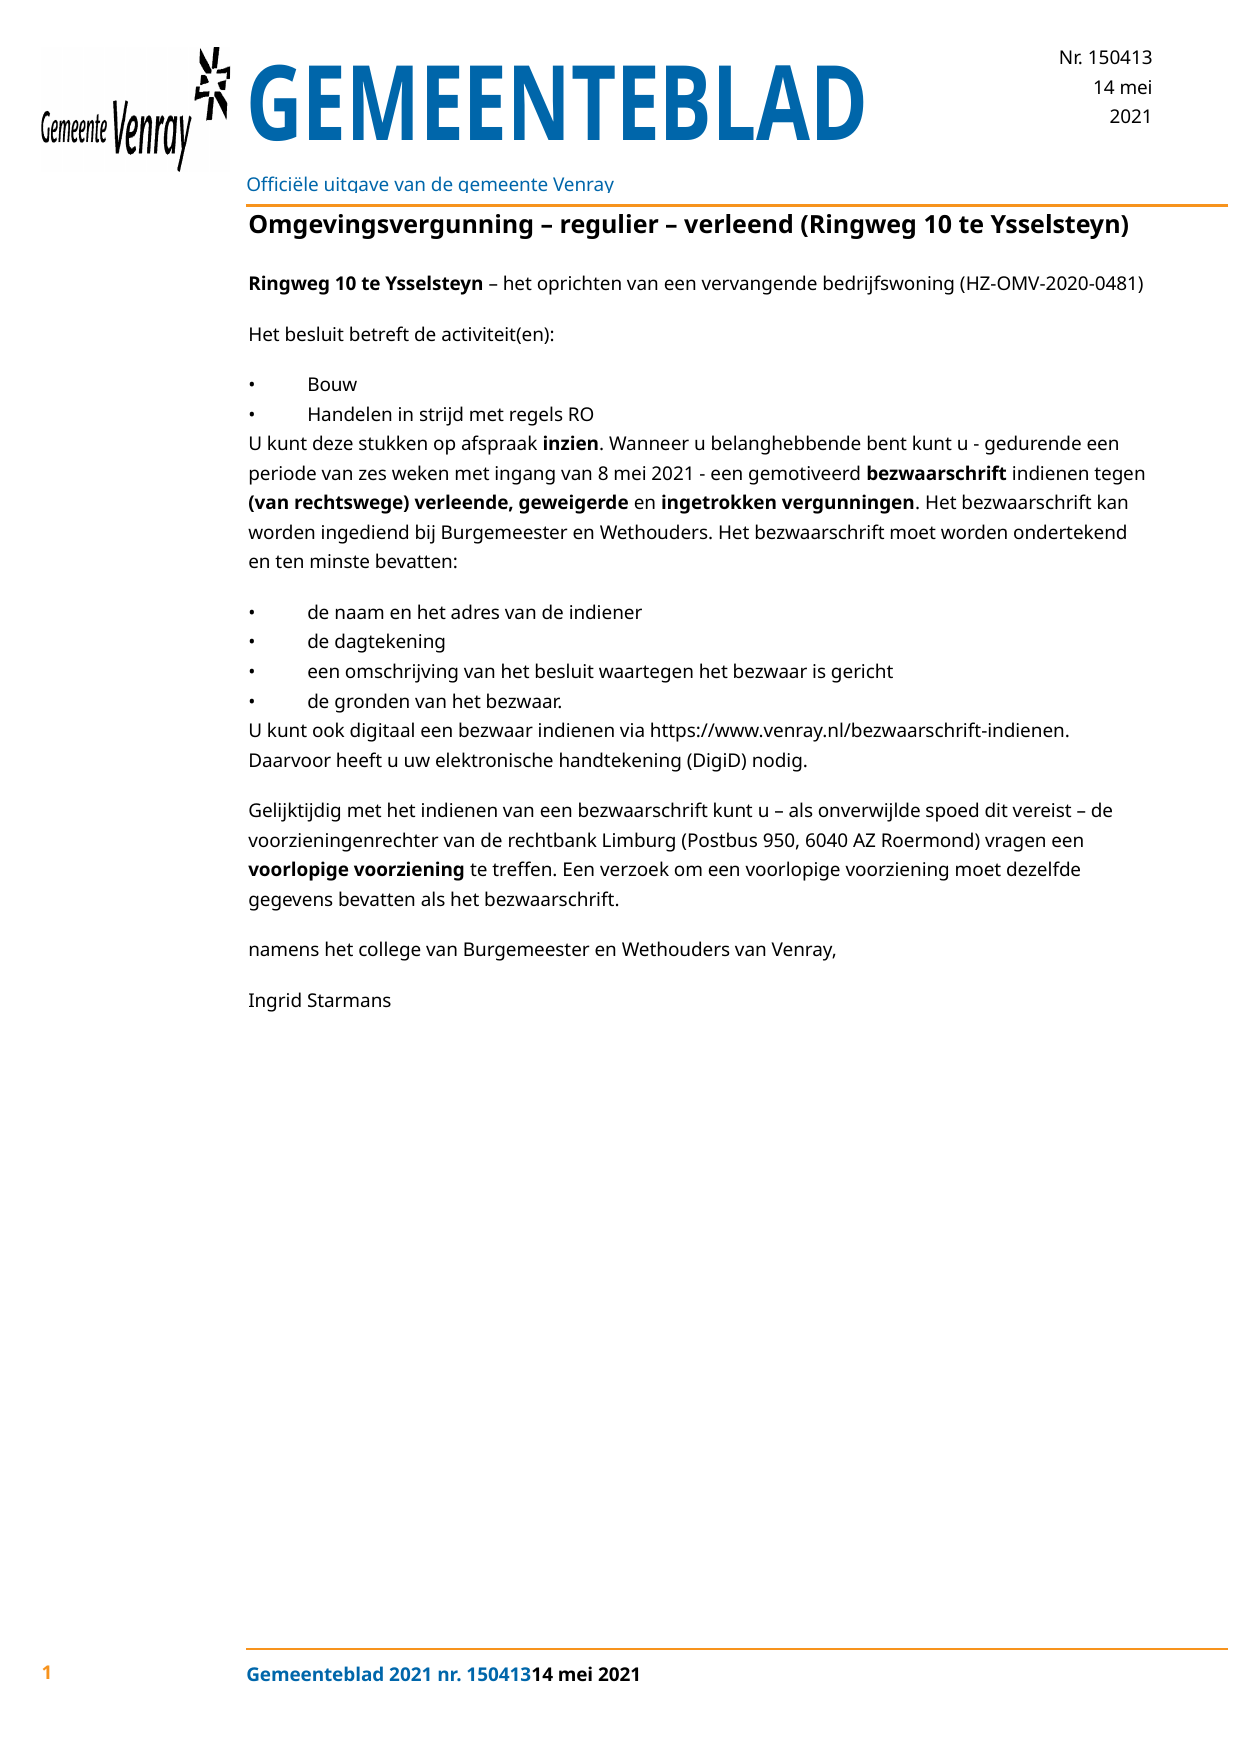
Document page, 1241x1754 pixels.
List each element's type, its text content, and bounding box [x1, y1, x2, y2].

text U kunt deze stukken op afspraak inzien. Wanneer u belanghebbende bent kunt u - gedurende een periode van zes weken met ingang van 8 mei 2021 - een gemotiveerd bezwaarschrift indienen tegen (van rechtswege) verleende, geweigerde en ingetrokken vergunningen. Het bezwaarschrift kan worden ingediend bij Burgemeester en Wethouders. Het bezwaarschrift moet worden ondertekend en ten minste bevatten: [248, 430, 1152, 574]
list de dagtekening [248, 629, 1152, 654]
list de naam en het adres van de indiener [248, 599, 1152, 625]
list Handelen in strijd met regels RO [248, 401, 1152, 426]
text Ingrid Starmans [248, 987, 1152, 1013]
text U kunt ook digitaal een bezwaar indienen via https://www.venray.nl/bezwaarschrift-indienen. Daarvoor heeft u uw elektronische handtekening (DigiD) nodig. [248, 717, 1152, 773]
list Bouw [248, 371, 1152, 397]
list een omschrijving van het besluit waartegen het bezwaar is gericht [248, 658, 1152, 684]
text Gelijktijdig met het indienen van een bezwaarschrift kunt u – als onverwijlde spoed dit vereist – de voorzieningenrechter van de rechtbank Limburg (Postbus 950, 6040 AZ Roermond) vragen een voorlopige voorziening te treffen. Een verzoek om een voorlopige voorziening moet dezelfde gegevens bevatten als het bezwaarschrift. [248, 797, 1152, 912]
list de gronden van het bezwaar. [248, 688, 1152, 713]
text Ringweg 10 te Ysselsteyn – het oprichten van een vervangende bedrijfswoning (HZ-OMV-2020-0481) [248, 270, 1152, 296]
picture [41, 47, 231, 172]
text Omgevingsvergunning – regulier – verleend (Ringweg 10 te Ysselsteyn) [248, 207, 1152, 241]
text Het besluit betreft de activiteit(en): [248, 321, 1152, 346]
text namens het college van Burgemeester en Wethouders van Venray, [248, 937, 1152, 962]
